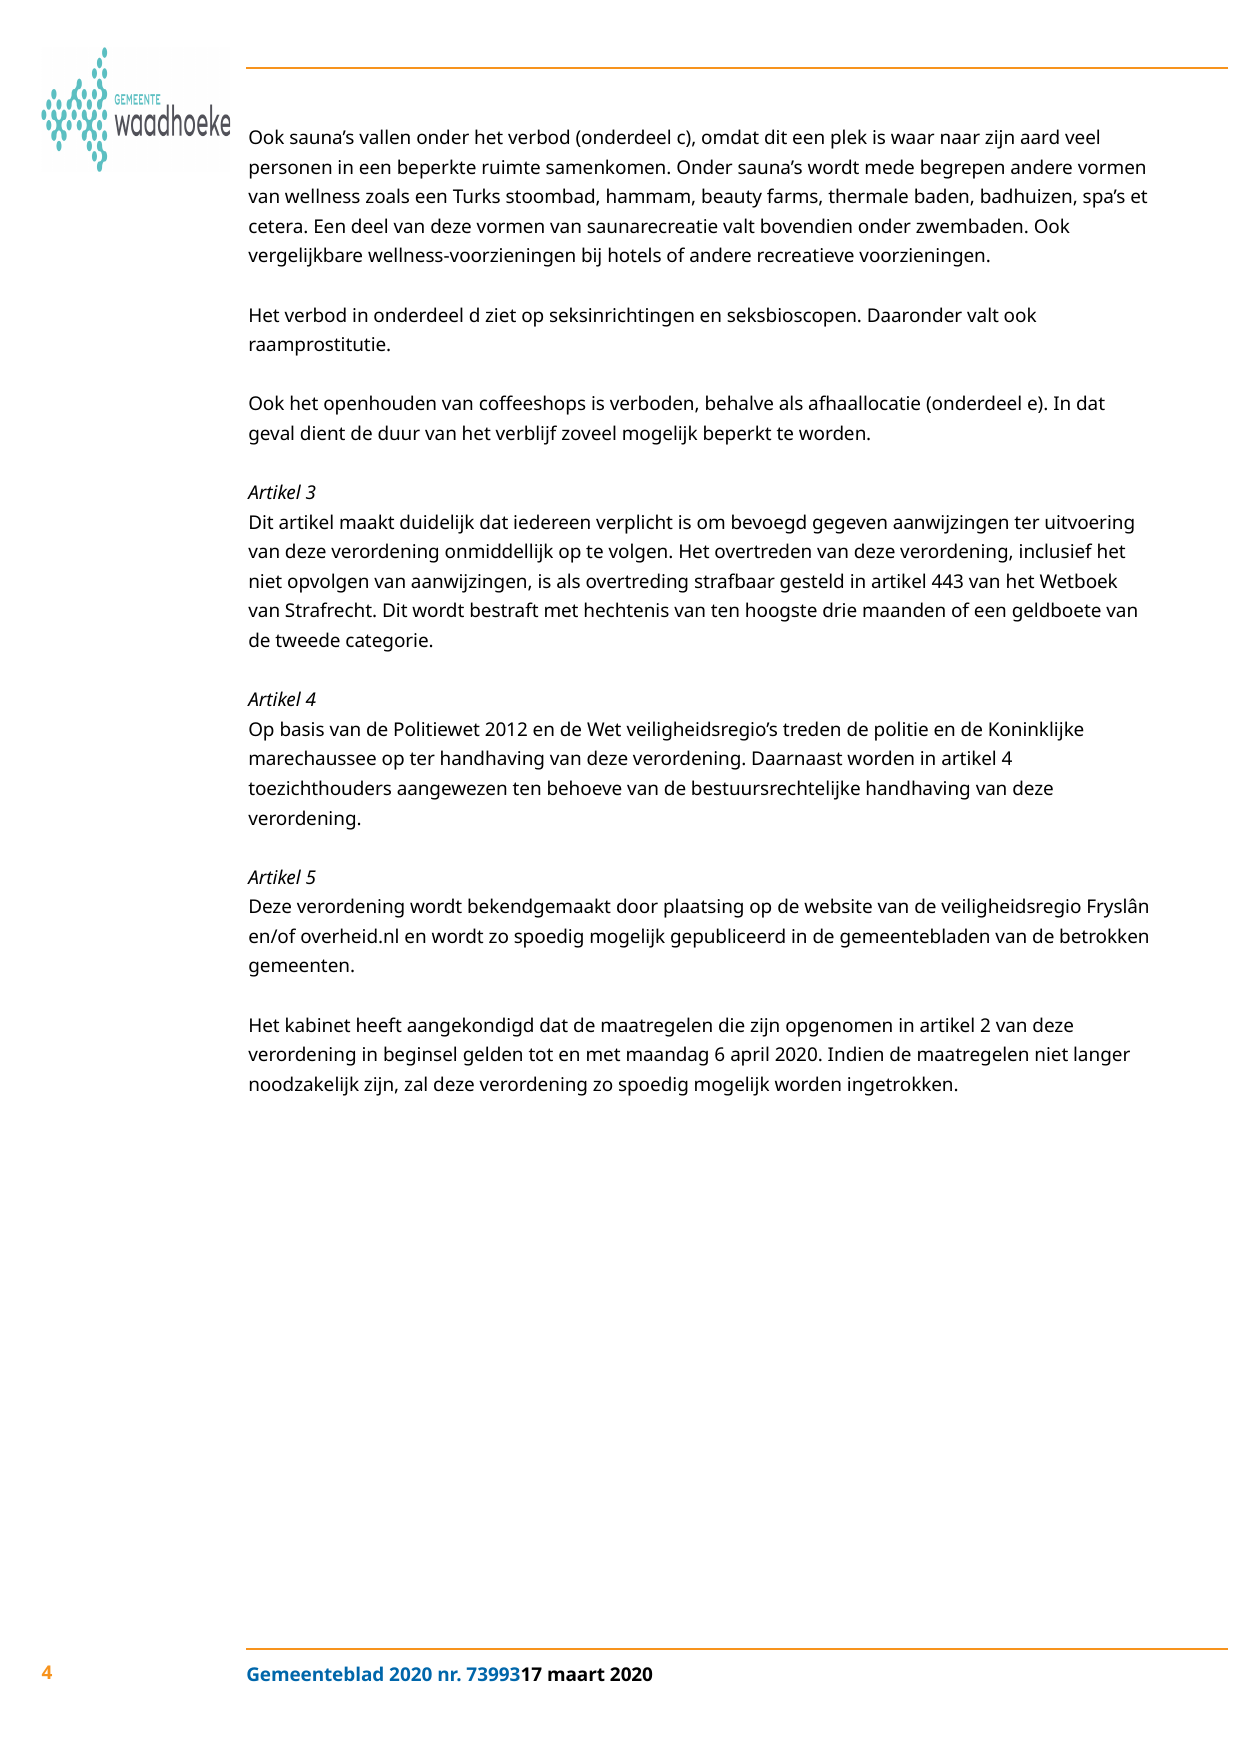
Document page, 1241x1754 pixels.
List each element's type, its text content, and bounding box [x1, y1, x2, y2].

text Het verbod in onderdeel d ziet op seksinrichtingen en seksbioscopen. Daaronder valt ook raamprostitutie. [248, 302, 1152, 357]
text Artikel 4 [248, 686, 1152, 712]
text Het kabinet heeft aangekondigd dat de maatregelen die zijn opgenomen in artikel 2 van deze verordening in beginsel gelden tot en met maandag 6 april 2020. Indien de maatregelen niet langer noodzakelijk zijn, zal deze verordening zo spoedig mogelijk worden ingetrokken. [248, 1012, 1152, 1097]
text Artikel 3 [248, 479, 1152, 505]
text Dit artikel maakt duidelijk dat iedereen verplicht is om bevoegd gegeven aanwijzingen ter uitvoering van deze verordening onmiddellijk op te volgen. Het overtreden van deze verordening, inclusief het niet opvolgen van aanwijzingen, is als overtreding strafbaar gesteld in artikel 443 van het Wetboek van Strafrecht. Dit wordt bestraft met hechtenis van ten hoogste drie maanden of een geldboete van de tweede categorie. [248, 509, 1152, 653]
text Ook sauna’s vallen onder het verbod (onderdeel c), omdat dit een plek is waar naar zijn aard veel personen in een beperkte ruimte samenkomen. Onder sauna’s wordt mede begrepen andere vormen van wellness zoals een Turks stoombad, hammam, beauty farms, thermale baden, badhuizen, spa’s et cetera. Een deel van deze vormen van saunarecreatie valt bovendien onder zwembaden. Ook vergelijkbare wellness-voorzieningen bij hotels of andere recreatieve voorzieningen. [248, 124, 1152, 268]
text Op basis van de Politiewet 2012 en de Wet veiligheidsregio’s treden de politie en de Koninklijke marechaussee op ter handhaving van deze verordening. Daarnaast worden in artikel 4 toezichthouders aangewezen ten behoeve van de bestuursrechtelijke handhaving van deze verordening. [248, 716, 1152, 831]
text Deze verordening wordt bekendgemaakt door plaatsing op de website van de veiligheidsregio Fryslân en/of overheid.nl en wordt zo spoedig mogelijk gepubliceerd in de gemeentebladen van de betrokken gemeenten. [248, 893, 1152, 978]
text Artikel 5 [248, 864, 1152, 890]
text Ook het openhouden van coffeeshops is verboden, behalve als afhaallocatie (onderdeel e). In dat geval dient de duur van het verblijf zoveel mogelijk beperkt te worden. [248, 391, 1152, 446]
picture [41, 47, 231, 172]
